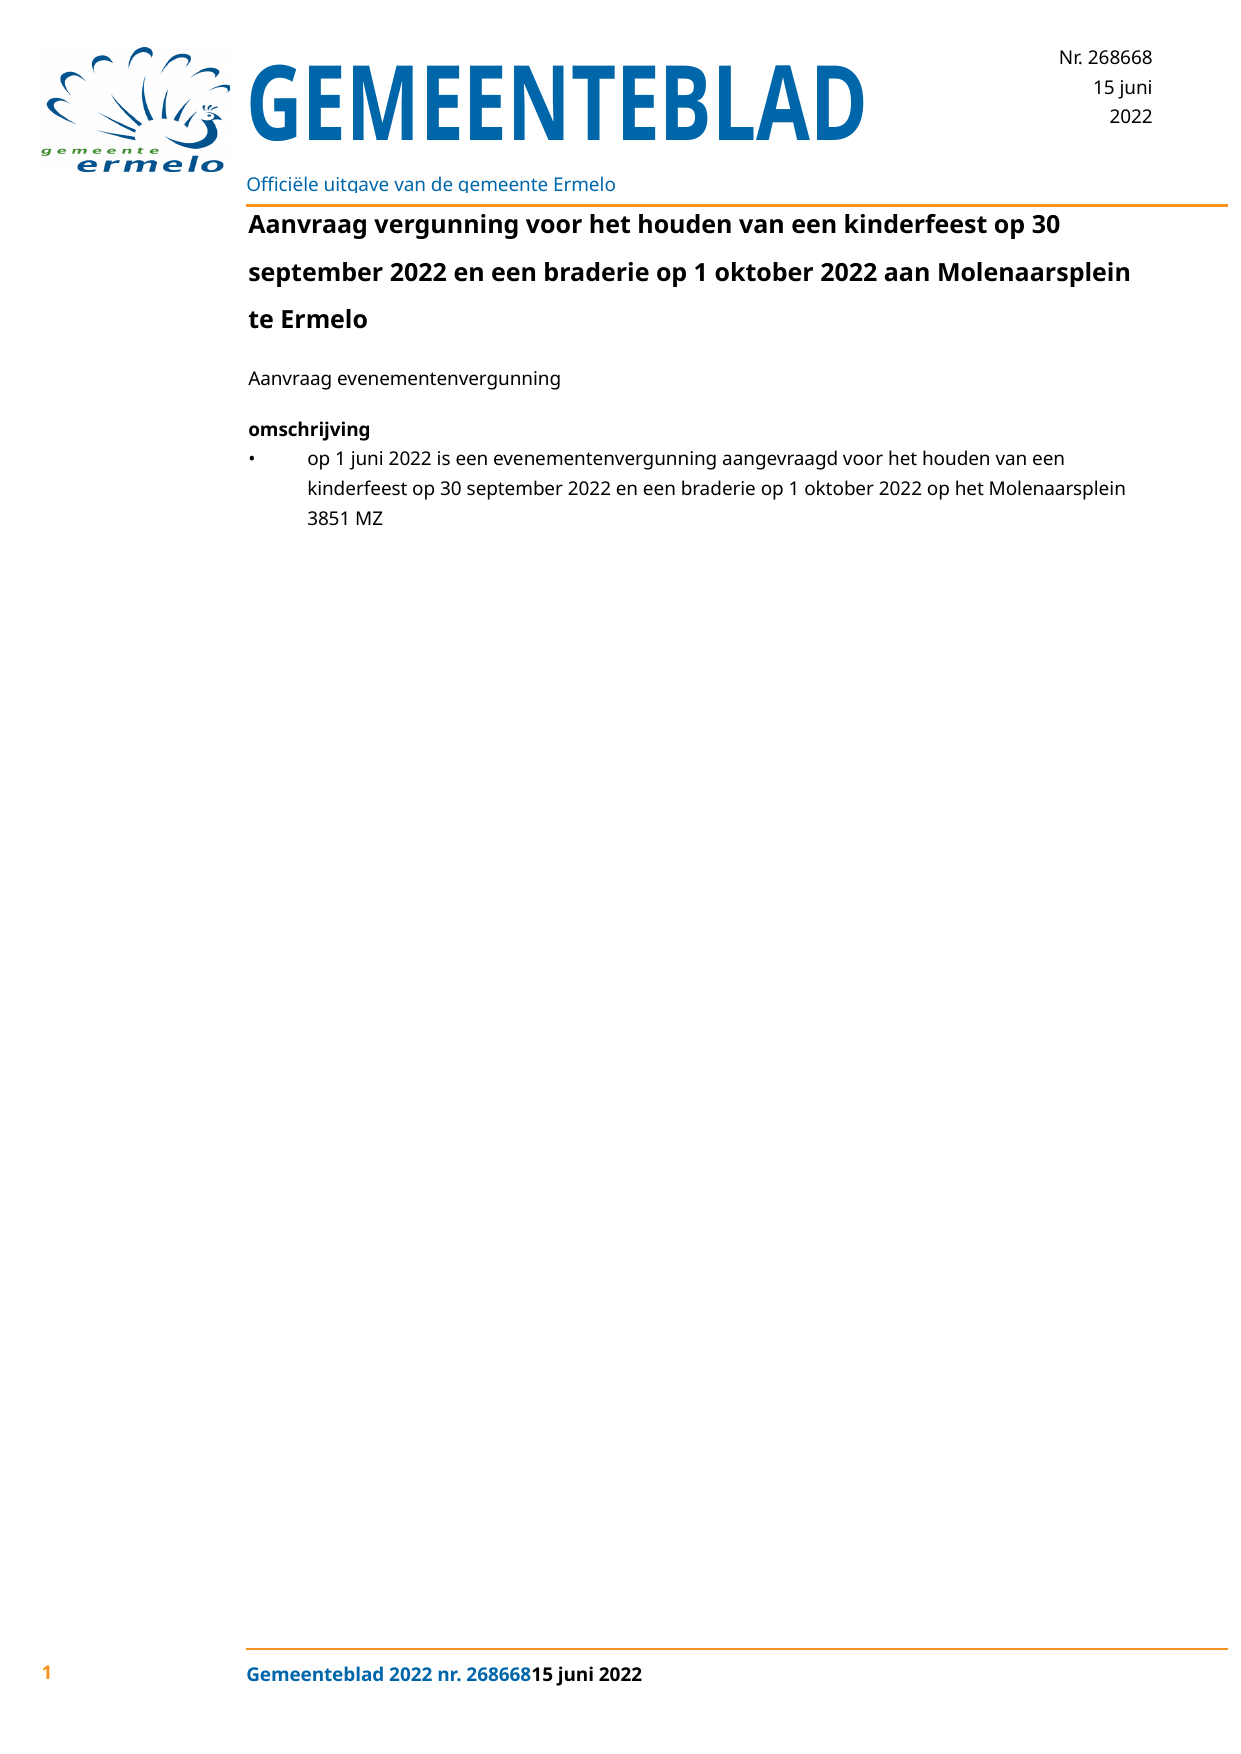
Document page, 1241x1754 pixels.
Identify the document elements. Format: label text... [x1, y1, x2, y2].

text Aanvraag evenementenvergunning [248, 366, 1152, 391]
text omschrijving [248, 416, 1152, 442]
list op 1 juni 2022 is een evenementenvergunning aangevraagd voor het houden van een kinderfeest op 30 september 2022 en een braderie op 1 oktober 2022 op het Molenaarsplein 3851 MZ [248, 446, 1152, 530]
text Aanvraag vergunning voor het houden van een kinderfeest op 30 september 2022 en een braderie op 1 oktober 2022 aan Molenaarsplein te Ermelo [248, 207, 1152, 336]
picture [41, 47, 231, 172]
